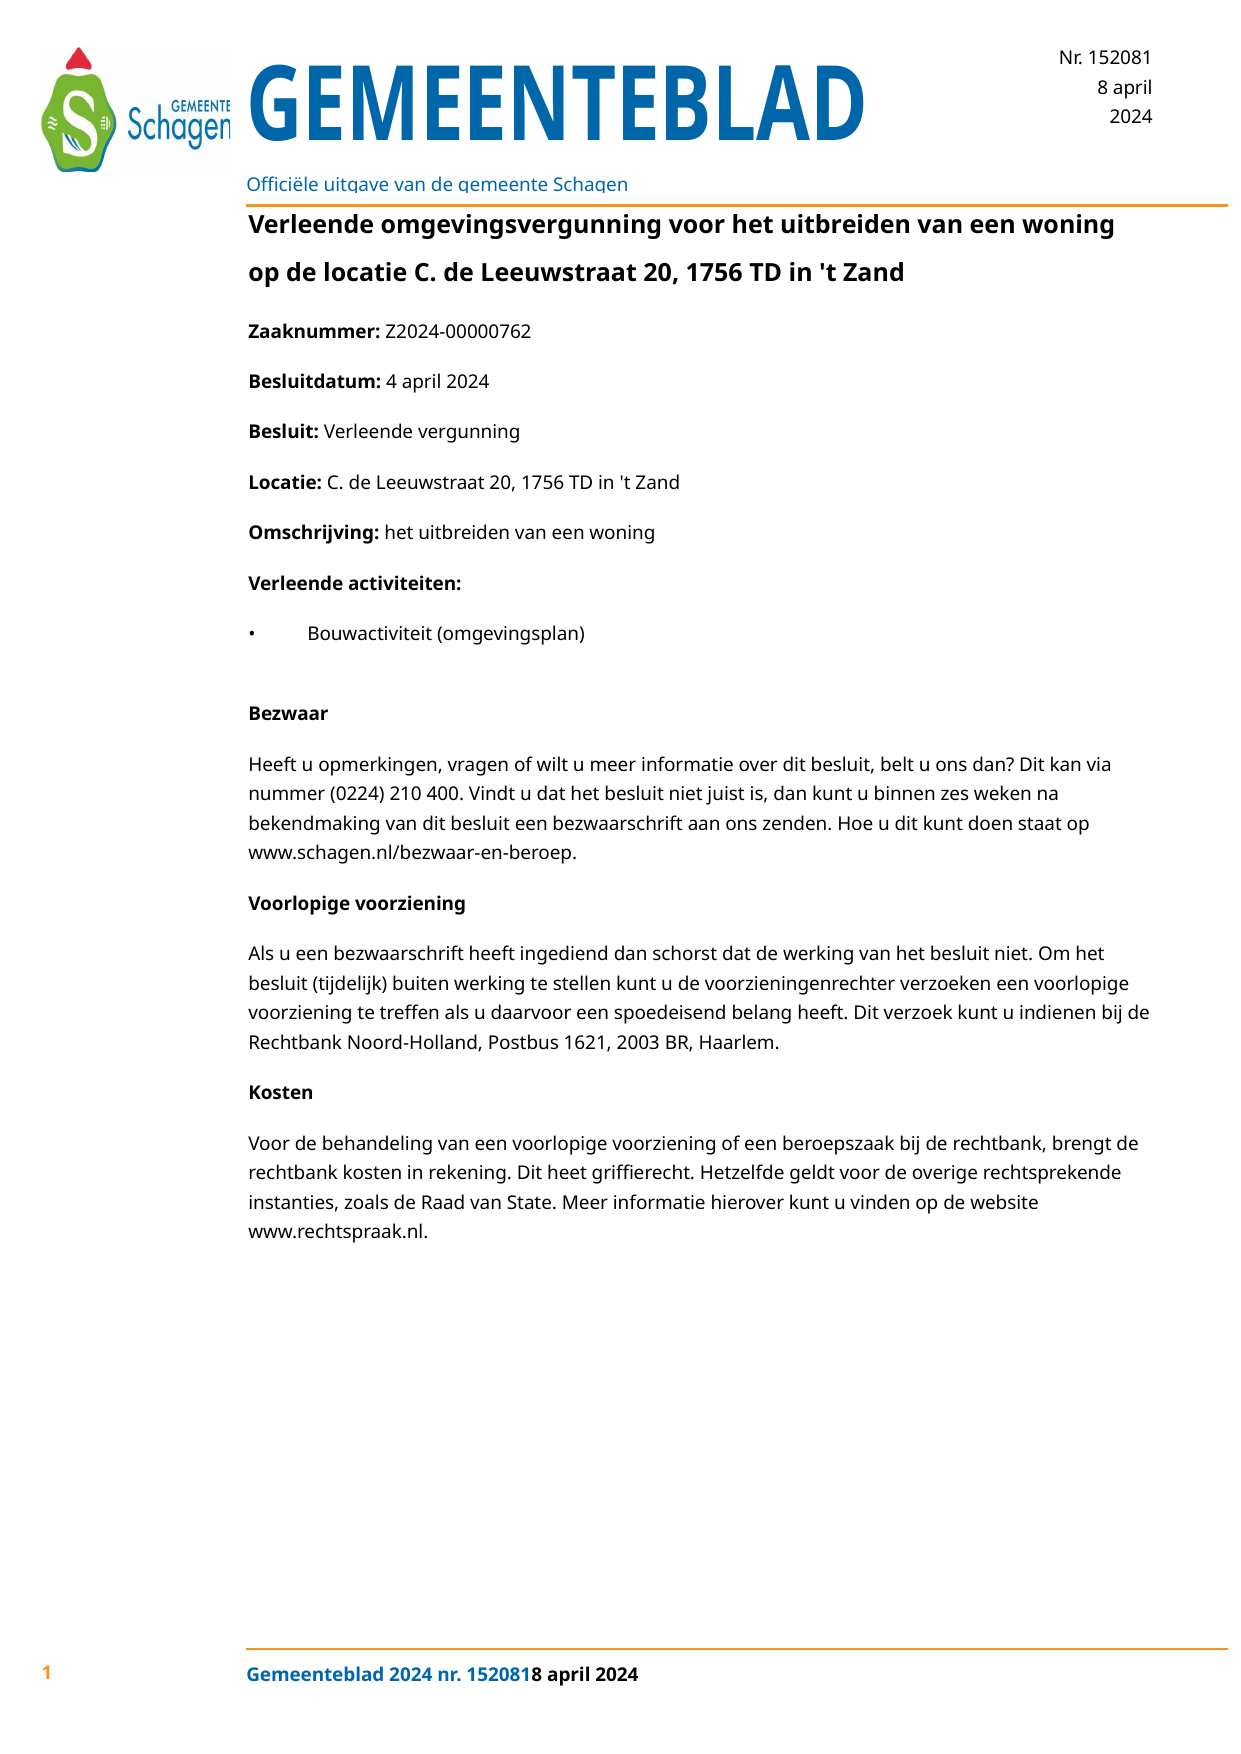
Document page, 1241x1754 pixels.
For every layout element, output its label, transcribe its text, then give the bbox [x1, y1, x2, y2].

text Verleende omgevingsvergunning voor het uitbreiden van een woning op de locatie C. de Leeuwstraat 20, 1756 TD in 't Zand [248, 207, 1152, 288]
text Voor de behandeling van een voorlopige voorziening of een beroepszaak bij de rechtbank, brengt de rechtbank kosten in rekening. Dit heet griffierecht. Hetzelfde geldt voor de overige rechtsprekende instanties, zoals de Raad van State. Meer informatie hierover kunt u vinden op de website www.rechtspraak.nl. [248, 1130, 1152, 1244]
text Besluit: Verleende vergunning [248, 419, 1152, 444]
picture [41, 47, 231, 172]
text Voorlopige voorziening [248, 890, 1152, 916]
list Bouwactiviteit (omgevingsplan) [248, 620, 1152, 646]
text Kosten [248, 1079, 1152, 1105]
text Besluitdatum: 4 april 2024 [248, 368, 1152, 394]
text Bezwaar [248, 700, 1152, 726]
text Verleende activiteiten: [248, 570, 1152, 596]
text Locatie: C. de Leeuwstraat 20, 1756 TD in 't Zand [248, 469, 1152, 495]
text Zaaknummer: Z2024-00000762 [248, 318, 1152, 344]
text Omschrijving: het uitbreiden van een woning [248, 519, 1152, 545]
text Als u een bezwaarschrift heeft ingediend dan schorst dat de werking van het besluit niet. Om het besluit (tijdelijk) buiten werking te stellen kunt u de voorzieningenrechter verzoeken een voorlopige voorziening te treffen als u daarvoor een spoedeisend belang heeft. Dit verzoek kunt u indienen bij de Rechtbank Noord-Holland, Postbus 1621, 2003 BR, Haarlem. [248, 940, 1152, 1055]
text Heeft u opmerkingen, vragen of wilt u meer informatie over dit besluit, belt u ons dan? Dit kan via nummer (0224) 210 400. Vindt u dat het besluit niet juist is, dan kunt u binnen zes weken na bekendmaking van dit besluit een bezwaarschrift aan ons zenden. Hoe u dit kunt doen staat op www.schagen.nl/bezwaar-en-beroep. [248, 751, 1152, 865]
